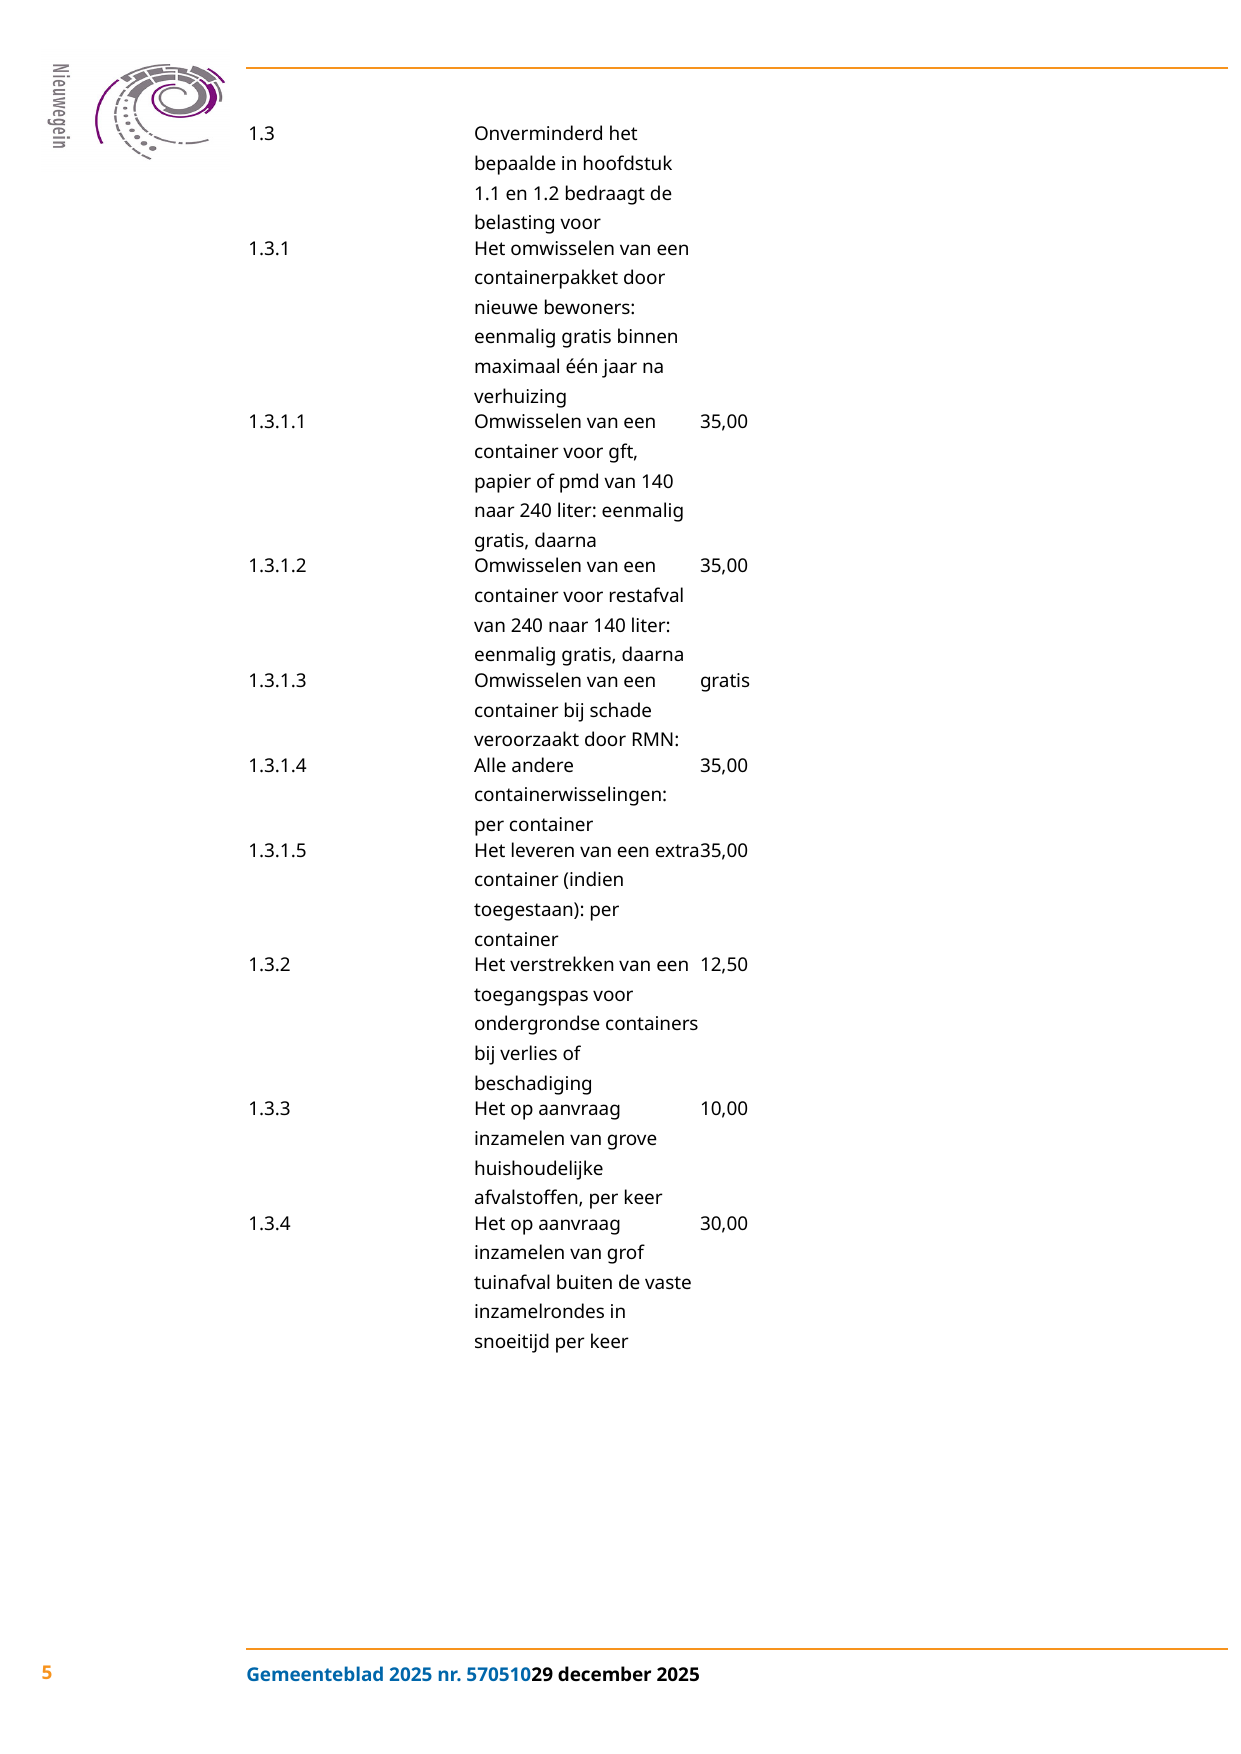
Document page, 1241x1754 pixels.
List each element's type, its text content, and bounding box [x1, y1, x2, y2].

table_cell 35,00 [700, 837, 1152, 951]
table_cell [700, 121, 1152, 235]
table_cell Omwisselen van een container voor gft, papier of pmd van 140 naar 240 liter: eenmalig gratis, daarna [474, 409, 700, 553]
table_cell 1.3.1.4 [248, 752, 474, 837]
table_cell [700, 235, 1152, 409]
table_cell 12,50 [700, 951, 1152, 1096]
table_cell Onverminderd het bepaalde in hoofdstuk 1.1 en 1.2 bedraagt de belasting voor [474, 121, 700, 235]
table_cell Het leveren van een extra container (indien toegestaan): per container [474, 837, 700, 951]
table_cell 10,00 [700, 1096, 1152, 1210]
table_cell 1.3.1 [248, 235, 474, 409]
table_cell 1.3 [248, 121, 474, 235]
table_cell 1.3.1.1 [248, 409, 474, 553]
table_cell 35,00 [700, 409, 1152, 553]
table_cell [248, 95, 474, 121]
table_cell Alle andere containerwisselingen: per container [474, 752, 700, 837]
table_cell Het verstrekken van een toegangspas voor ondergrondse containers bij verlies of beschadiging [474, 951, 700, 1096]
table_cell 1.3.1.5 [248, 837, 474, 951]
table_cell 1.3.1.3 [248, 667, 474, 752]
picture [41, 47, 231, 172]
table_cell [700, 95, 1152, 121]
table_cell Het op aanvraag inzamelen van grof tuinafval buiten de vaste inzamelrondes in snoeitijd per keer [474, 1210, 700, 1354]
table_cell 1.3.3 [248, 1096, 474, 1210]
table_cell 35,00 [700, 553, 1152, 667]
table_cell 1.3.2 [248, 951, 474, 1096]
table_cell Omwisselen van een container voor restafval van 240 naar 140 liter: eenmalig gratis, daarna [474, 553, 700, 667]
table_cell 1.3.4 [248, 1210, 474, 1354]
table_cell [474, 95, 700, 121]
table_cell Het omwisselen van een containerpakket door nieuwe bewoners: eenmalig gratis binnen maximaal één jaar na verhuizing [474, 235, 700, 409]
table_cell 30,00 [700, 1210, 1152, 1354]
table_cell Het op aanvraag inzamelen van grove huishoudelijke afvalstoffen, per keer [474, 1096, 700, 1210]
table_cell 35,00 [700, 752, 1152, 837]
table_cell gratis [700, 667, 1152, 752]
table_cell 1.3.1.2 [248, 553, 474, 667]
table_cell Omwisselen van een container bij schade veroorzaakt door RMN: [474, 667, 700, 752]
